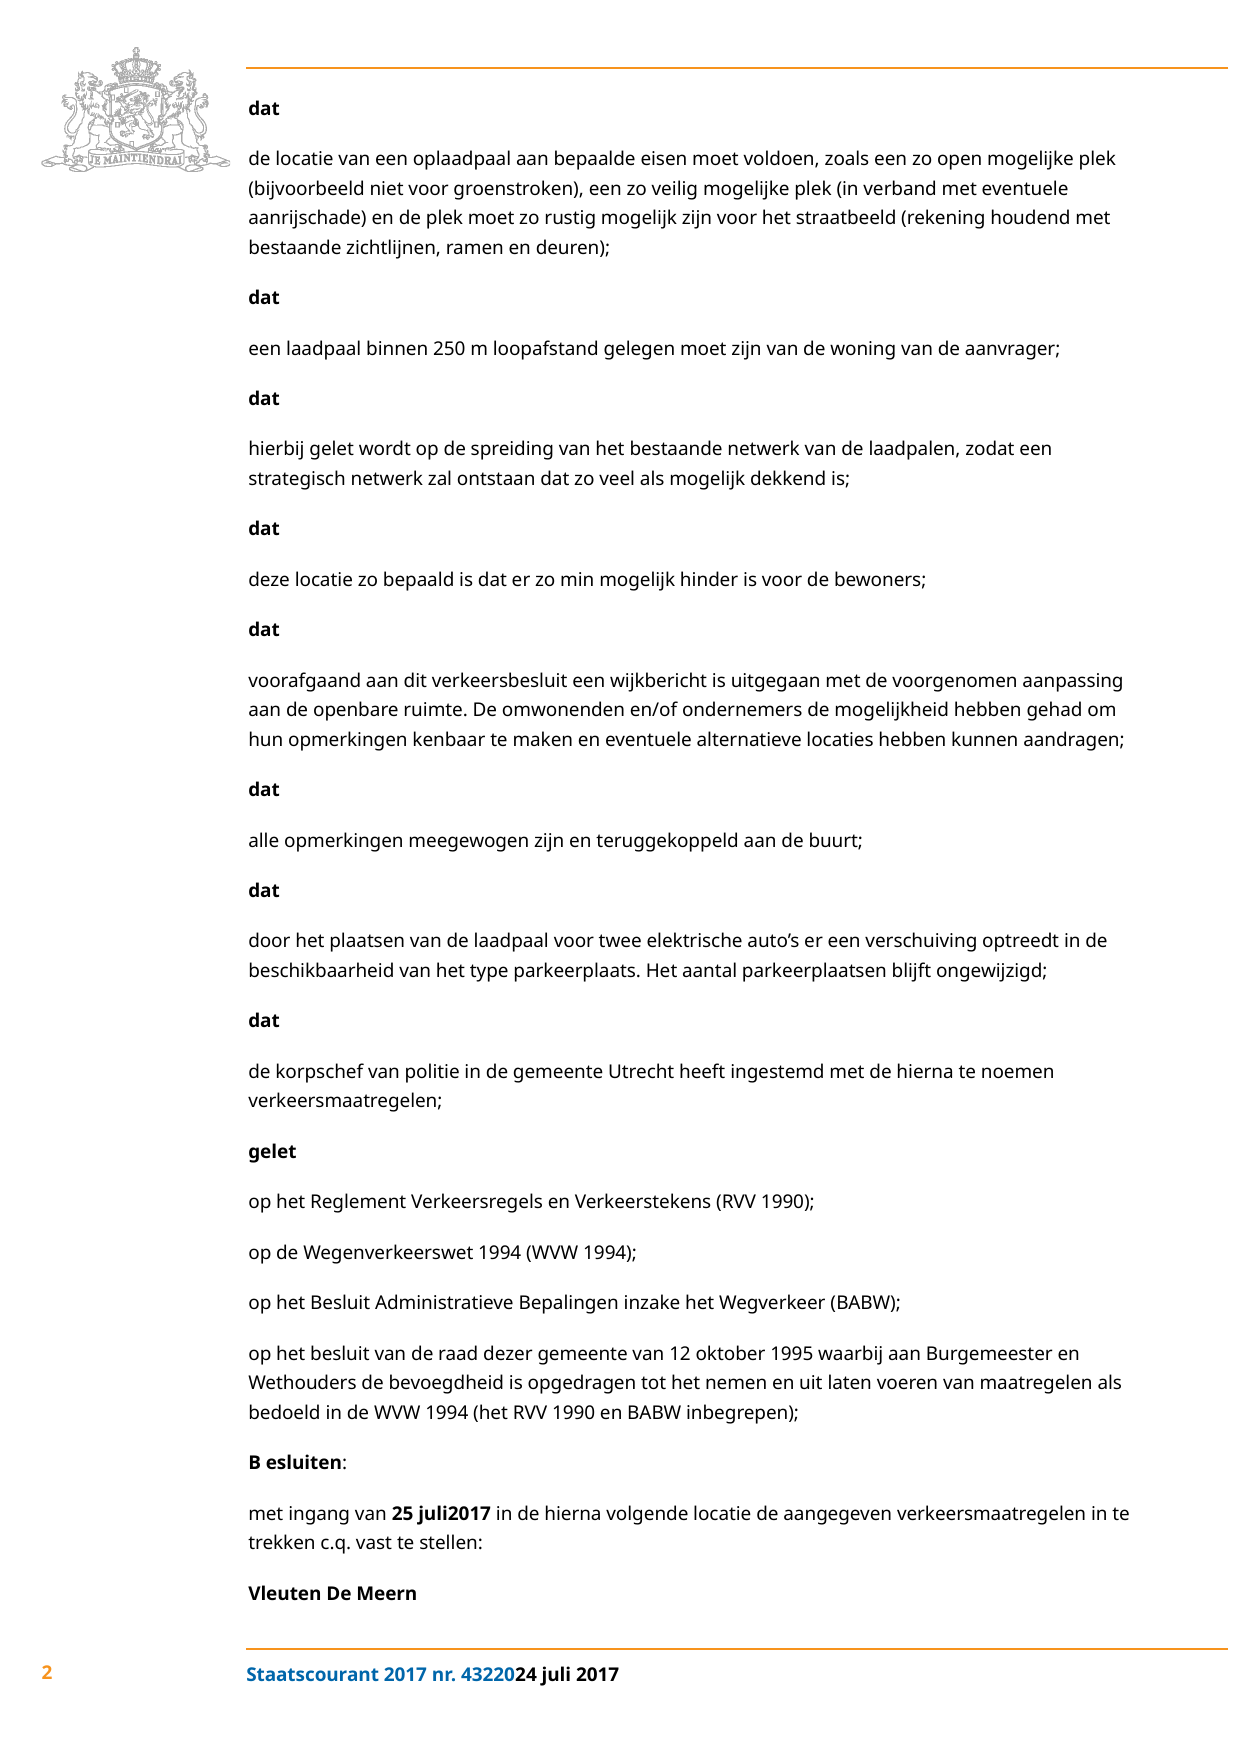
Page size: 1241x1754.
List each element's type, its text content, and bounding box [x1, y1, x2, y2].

text op het Besluit Administratieve Bepalingen inzake het Wegverkeer (BABW); [248, 1289, 1152, 1315]
text dat [248, 877, 1152, 903]
text B esluiten: [248, 1449, 1152, 1475]
text de locatie van een oplaadpaal aan bepaalde eisen moet voldoen, zoals een zo open mogelijke plek (bijvoorbeeld niet voor groenstroken), een zo veilig mogelijke plek (in verband met eventuele aanrijschade) en de plek moet zo rustig mogelijk zijn voor het straatbeeld (rekening houdend met bestaande zichtlijnen, ramen en deuren); [248, 145, 1152, 260]
text dat [248, 284, 1152, 310]
text de korpschef van politie in de gemeente Utrecht heeft ingestemd met de hierna te noemen verkeersmaatregelen; [248, 1058, 1152, 1113]
text op het besluit van de raad dezer gemeente van 12 oktober 1995 waarbij aan Burgemeester en Wethouders de bevoegdheid is opgedragen tot het nemen en uit laten voeren van maatregelen als bedoeld in de WVW 1994 (het RVV 1990 en BABW inbegrepen); [248, 1340, 1152, 1425]
text door het plaatsen van de laadpaal voor twee elektrische auto’s er een verschuiving optreedt in de beschikbaarheid van het type parkeerplaats. Het aantal parkeerplaatsen blijft ongewijzigd; [248, 928, 1152, 983]
text hierbij gelet wordt op de spreiding van het bestaande netwerk van de laadpalen, zodat een strategisch netwerk zal ontstaan dat zo veel als mogelijk dekkend is; [248, 436, 1152, 491]
text een laadpaal binnen 250 m loopafstand gelegen moet zijn van de woning van de aanvrager; [248, 335, 1152, 361]
text dat [248, 776, 1152, 802]
text op het Reglement Verkeersregels en Verkeerstekens (RVV 1990); [248, 1188, 1152, 1214]
text dat [248, 516, 1152, 541]
text op de Wegenverkeerswet 1994 (WVW 1994); [248, 1239, 1152, 1265]
text dat [248, 1008, 1152, 1033]
text dat [248, 95, 1152, 121]
text voorafgaand aan dit verkeersbesluit een wijkbericht is uitgegaan met de voorgenomen aanpassing aan de openbare ruimte. De omwonenden en/of ondernemers de mogelijkheid hebben gehad om hun opmerkingen kenbaar te maken en eventuele alternatieve locaties hebben kunnen aandragen; [248, 667, 1152, 752]
text alle opmerkingen meegewogen zijn en teruggekoppeld aan de buurt; [248, 827, 1152, 853]
text dat [248, 616, 1152, 642]
text Vleuten De Meern [248, 1580, 1152, 1606]
text dat [248, 385, 1152, 411]
text deze locatie zo bepaald is dat er zo min mogelijk hinder is voor de bewoners; [248, 566, 1152, 592]
text gelet [248, 1138, 1152, 1164]
text met ingang van 25 juli2017 in de hierna volgende locatie de aangegeven verkeersmaatregelen in te trekken c.q. vast te stellen: [248, 1500, 1152, 1555]
picture [41, 47, 231, 172]
